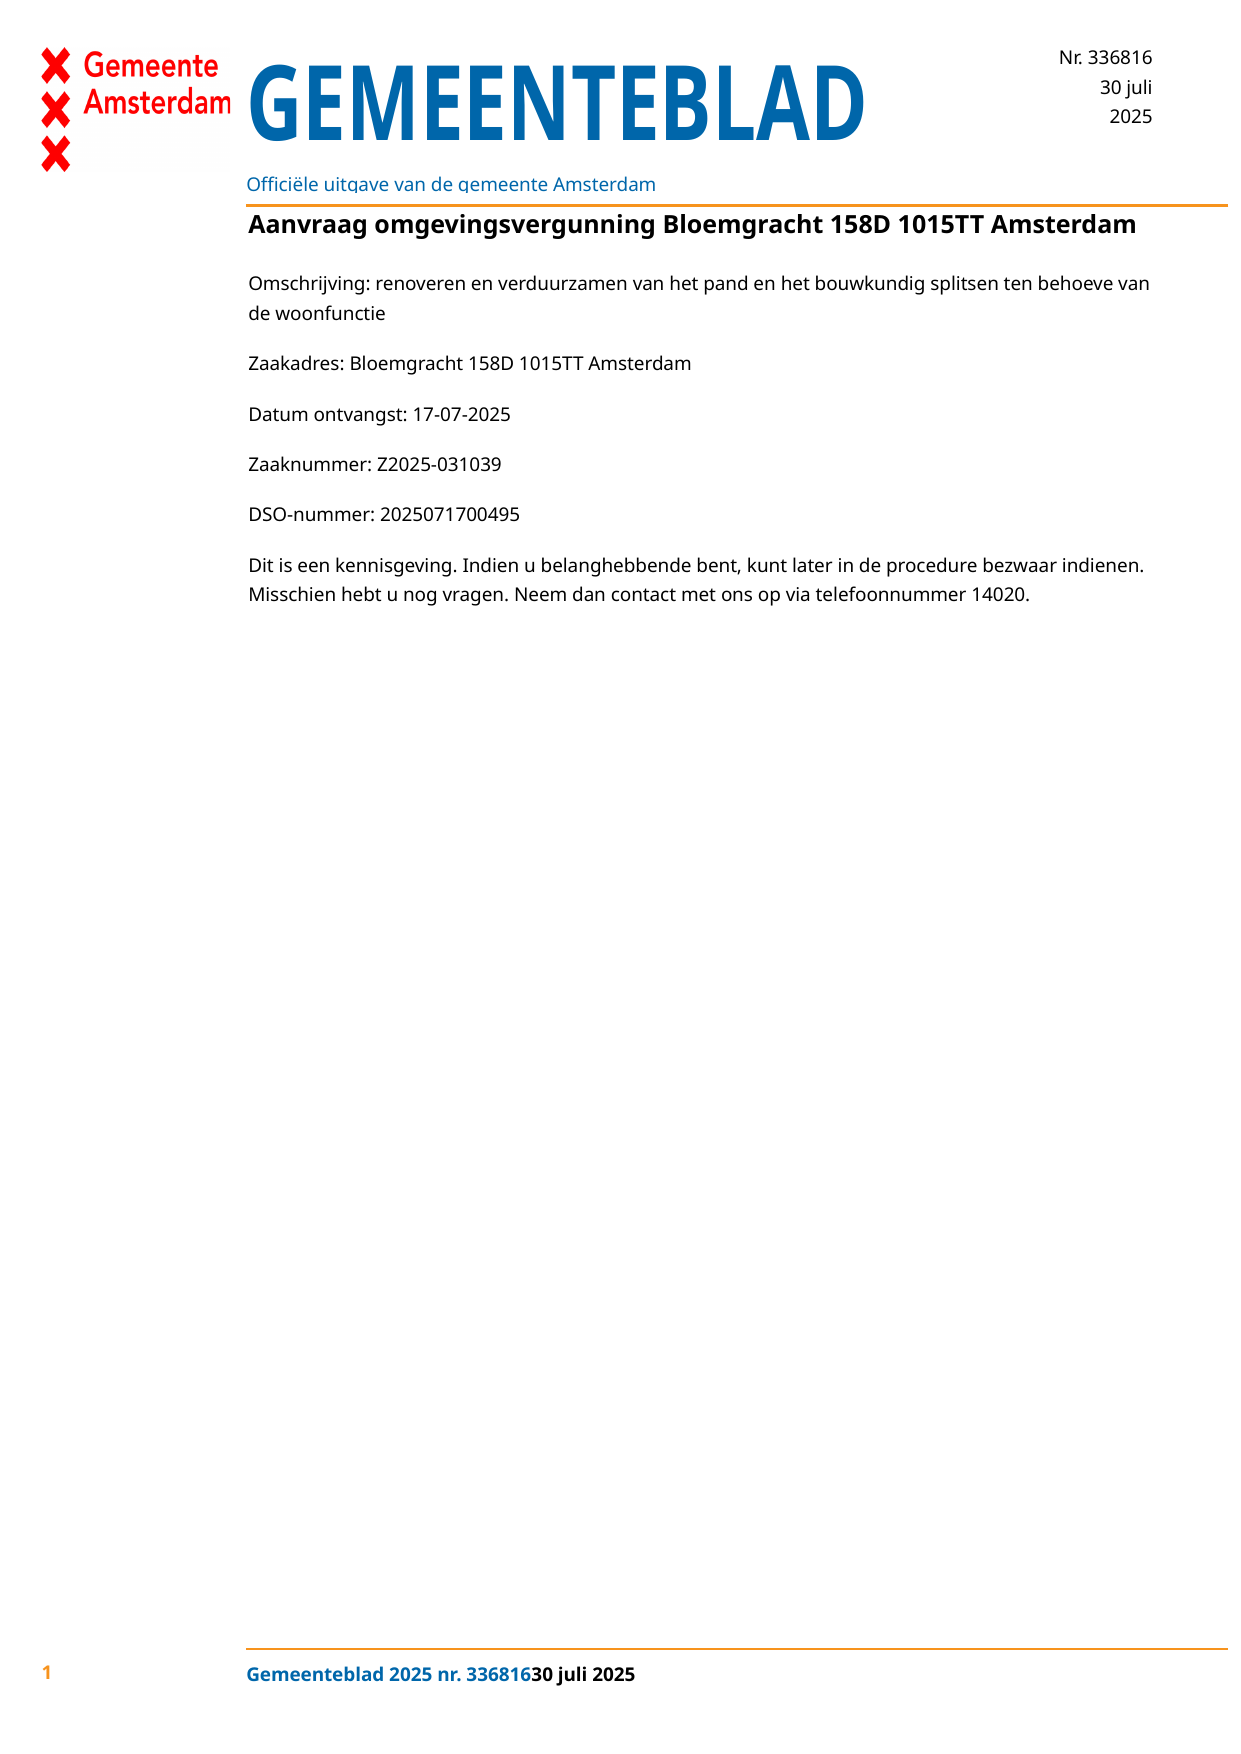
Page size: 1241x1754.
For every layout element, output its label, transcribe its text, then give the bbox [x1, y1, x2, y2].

text Omschrijving: renoveren en verduurzamen van het pand en het bouwkundig splitsen ten behoeve van de woonfunctie [248, 270, 1152, 326]
text DSO-nummer: 2025071700495 [248, 502, 1152, 527]
picture [41, 47, 231, 172]
text Zaaknummer: Z2025-031039 [248, 451, 1152, 477]
text Dit is een kennisgeving. Indien u belanghebbende bent, kunt later in de procedure bezwaar indienen. Misschien hebt u nog vragen. Neem dan contact met ons op via telefoonnummer 14020. [248, 552, 1152, 607]
text Aanvraag omgevingsvergunning Bloemgracht 158D 1015TT Amsterdam [248, 207, 1152, 241]
text Datum ontvangst: 17-07-2025 [248, 401, 1152, 426]
text Zaakadres: Bloemgracht 158D 1015TT Amsterdam [248, 350, 1152, 376]
